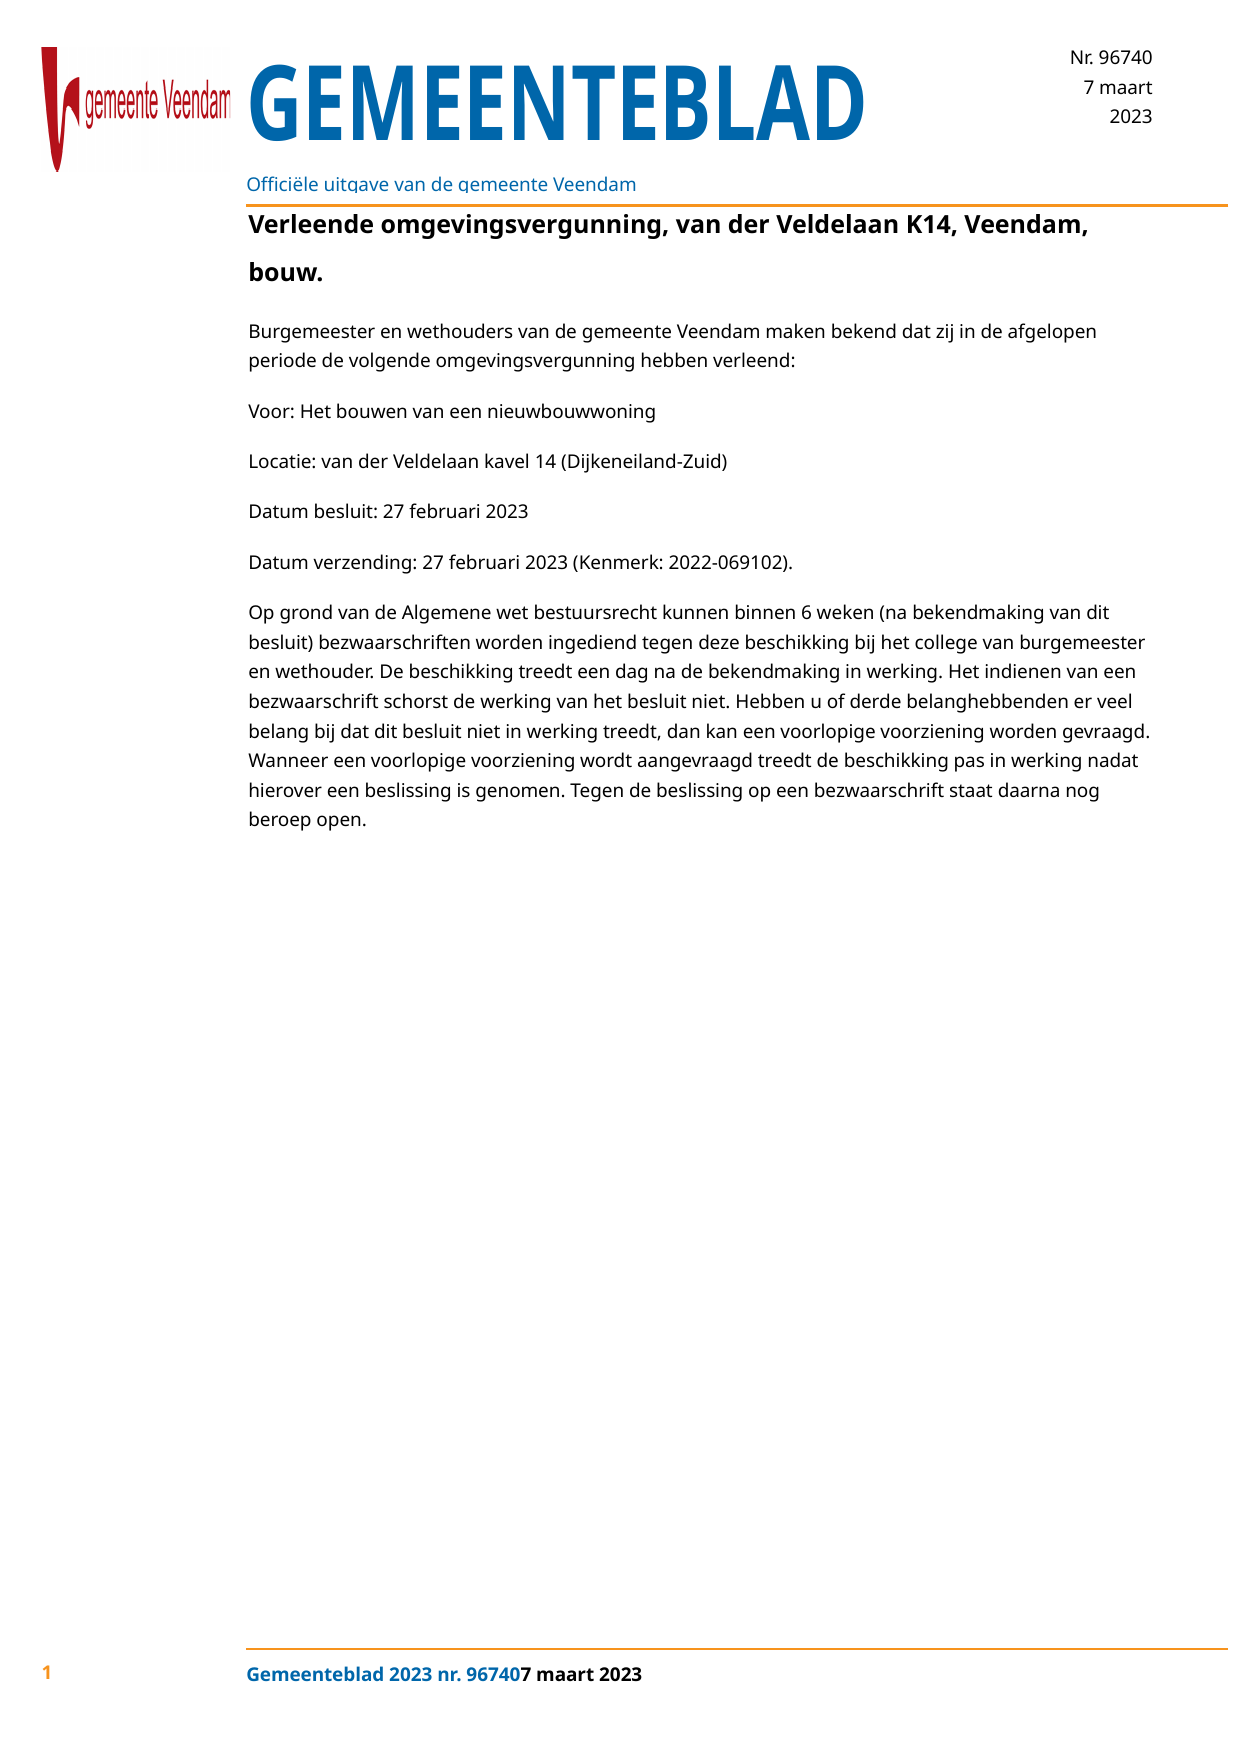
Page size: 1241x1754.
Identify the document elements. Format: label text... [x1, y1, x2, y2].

text Voor: Het bouwen van een nieuwbouwwoning [248, 398, 1152, 424]
picture [41, 47, 231, 172]
text Verleende omgevingsvergunning, van der Veldelaan K14, Veendam, bouw. [248, 207, 1152, 288]
text Op grond van de Algemene wet bestuursrecht kunnen binnen 6 weken (na bekendmaking van dit besluit) bezwaarschriften worden ingediend tegen deze beschikking bij het college van burgemeester en wethouder. De beschikking treedt een dag na de bekendmaking in werking. Het indienen van een bezwaarschrift schorst de werking van het besluit niet. Hebben u of derde belanghebbenden er veel belang bij dat dit besluit niet in werking treedt, dan kan een voorlopige voorziening worden gevraagd. Wanneer een voorlopige voorziening wordt aangevraagd treedt de beschikking pas in werking nadat hierover een beslissing is genomen. Tegen de beslissing op een bezwaarschrift staat daarna nog beroep open. [248, 599, 1152, 832]
text Datum besluit: 27 februari 2023 [248, 499, 1152, 524]
text Locatie: van der Veldelaan kavel 14 (Dijkeneiland-Zuid) [248, 448, 1152, 474]
text Datum verzending: 27 februari 2023 (Kenmerk: 2022-069102). [248, 549, 1152, 575]
text Burgemeester en wethouders van de gemeente Veendam maken bekend dat zij in de afgelopen periode de volgende omgevingsvergunning hebben verleend: [248, 318, 1152, 373]
